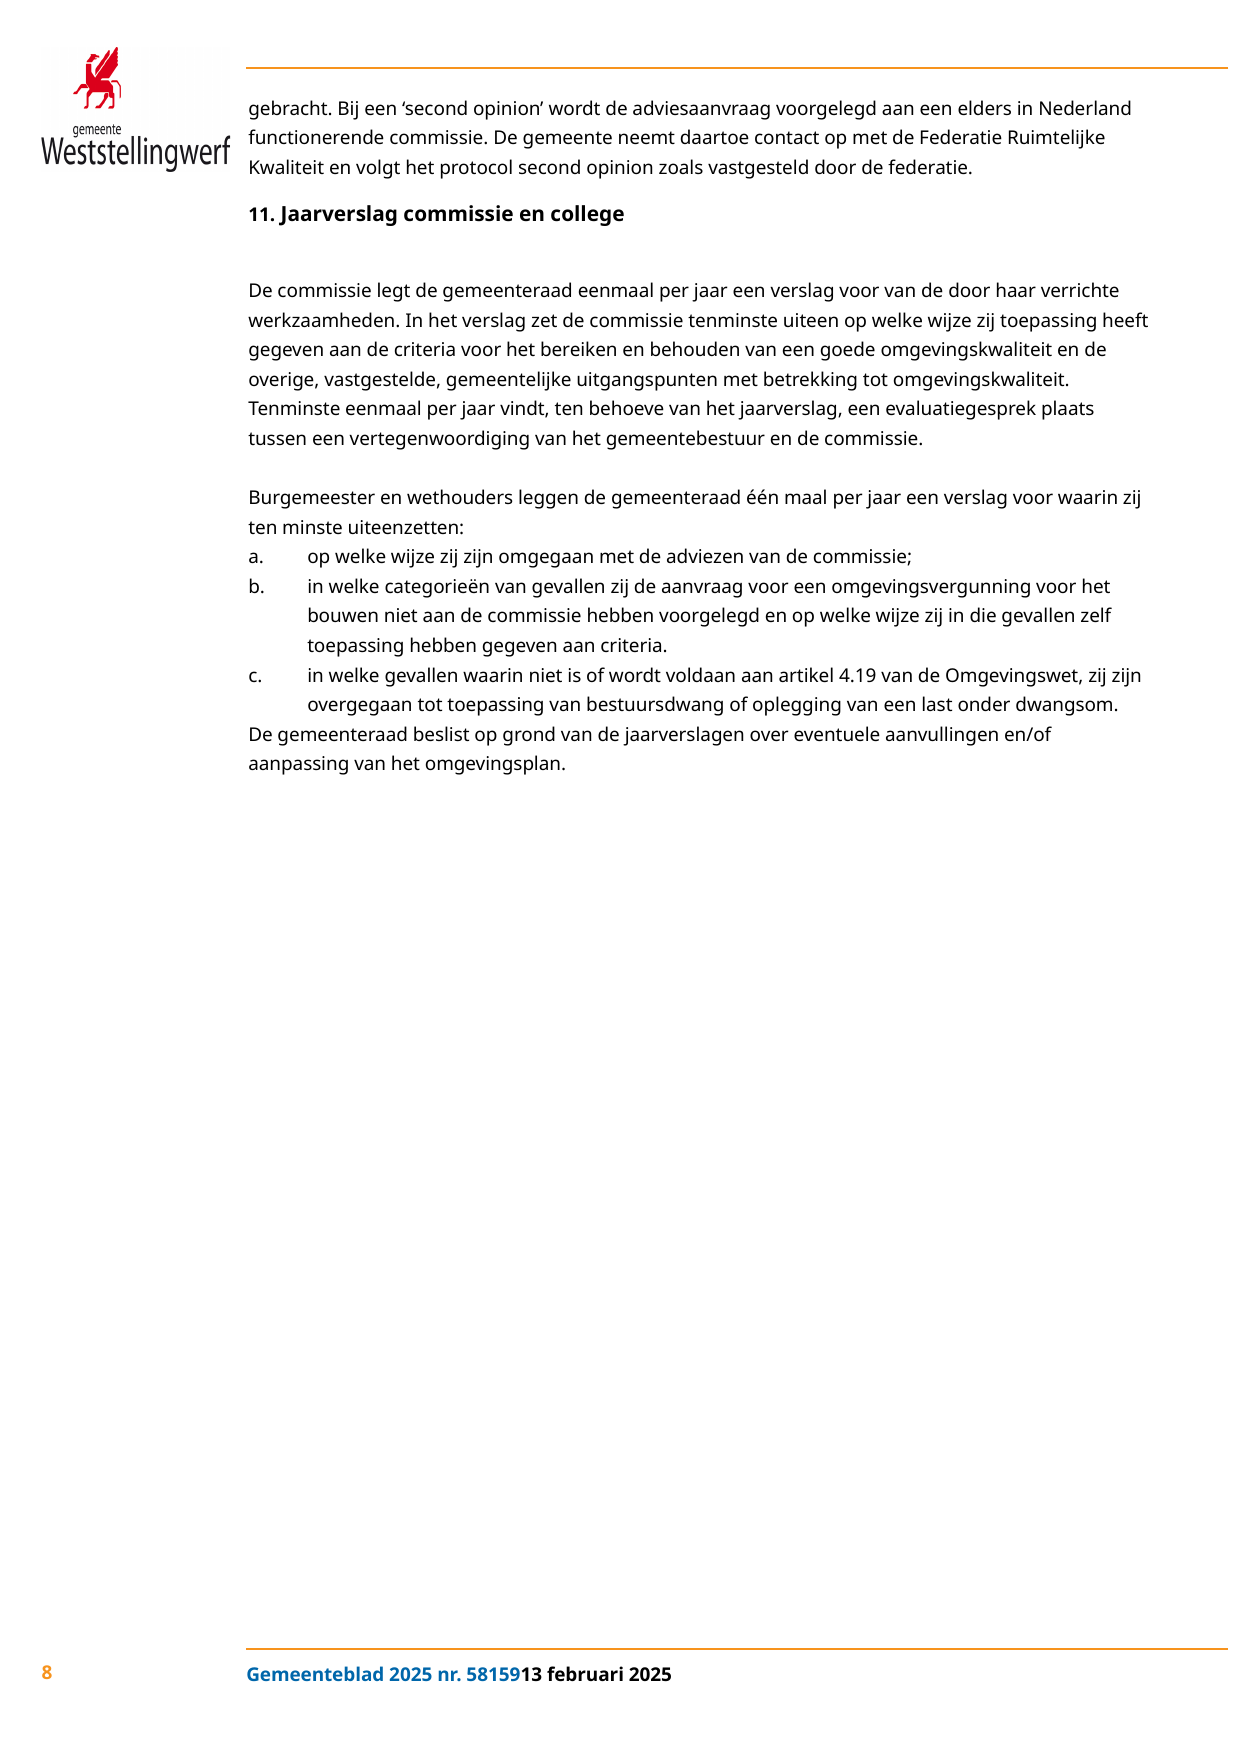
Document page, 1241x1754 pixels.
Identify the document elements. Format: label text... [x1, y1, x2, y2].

text Burgemeester en wethouders leggen de gemeenteraad één maal per jaar een verslag voor waarin zij ten minste uiteenzetten: [248, 484, 1152, 540]
list in welke categorieën van gevallen zij de aanvraag voor een omgevingsvergunning voor het bouwen niet aan de commissie hebben voorgelegd en op welke wijze zij in die gevallen zelf toepassing hebben gegeven aan criteria. [248, 573, 1152, 658]
picture [41, 47, 231, 172]
list in welke gevallen waarin niet is of wordt voldaan aan artikel 4.19 van de Omgevingswet, zij zijn overgegaan tot toepassing van bestuursdwang of oplegging van een last onder dwangsom. [248, 662, 1152, 717]
text 11. Jaarverslag commissie en college [248, 199, 1152, 228]
list op welke wijze zij zijn omgegaan met de adviezen van de commissie; [248, 543, 1152, 569]
text De commissie legt de gemeenteraad eenmaal per jaar een verslag voor van de door haar verrichte werkzaamheden. In het verslag zet de commissie tenminste uiteen op welke wijze zij toepassing heeft gegeven aan de criteria voor het bereiken en behouden van een goede omgevingskwaliteit en de overige, vastgestelde, gemeentelijke uitgangspunten met betrekking tot omgevingskwaliteit. Tenminste eenmaal per jaar vindt, ten behoeve van het jaarverslag, een evaluatiegesprek plaats tussen een vertegenwoordiging van het gemeentebestuur en de commissie. [248, 277, 1152, 451]
text De gemeenteraad beslist op grond van de jaarverslagen over eventuele aanvullingen en/of aanpassing van het omgevingsplan. [248, 721, 1152, 776]
text gebracht. Bij een ‘second opinion’ wordt de adviesaanvraag voorgelegd aan een elders in Nederland functionerende commissie. De gemeente neemt daartoe contact op met de Federatie Ruimtelijke Kwaliteit en volgt het protocol second opinion zoals vastgesteld door de federatie. [248, 95, 1152, 180]
